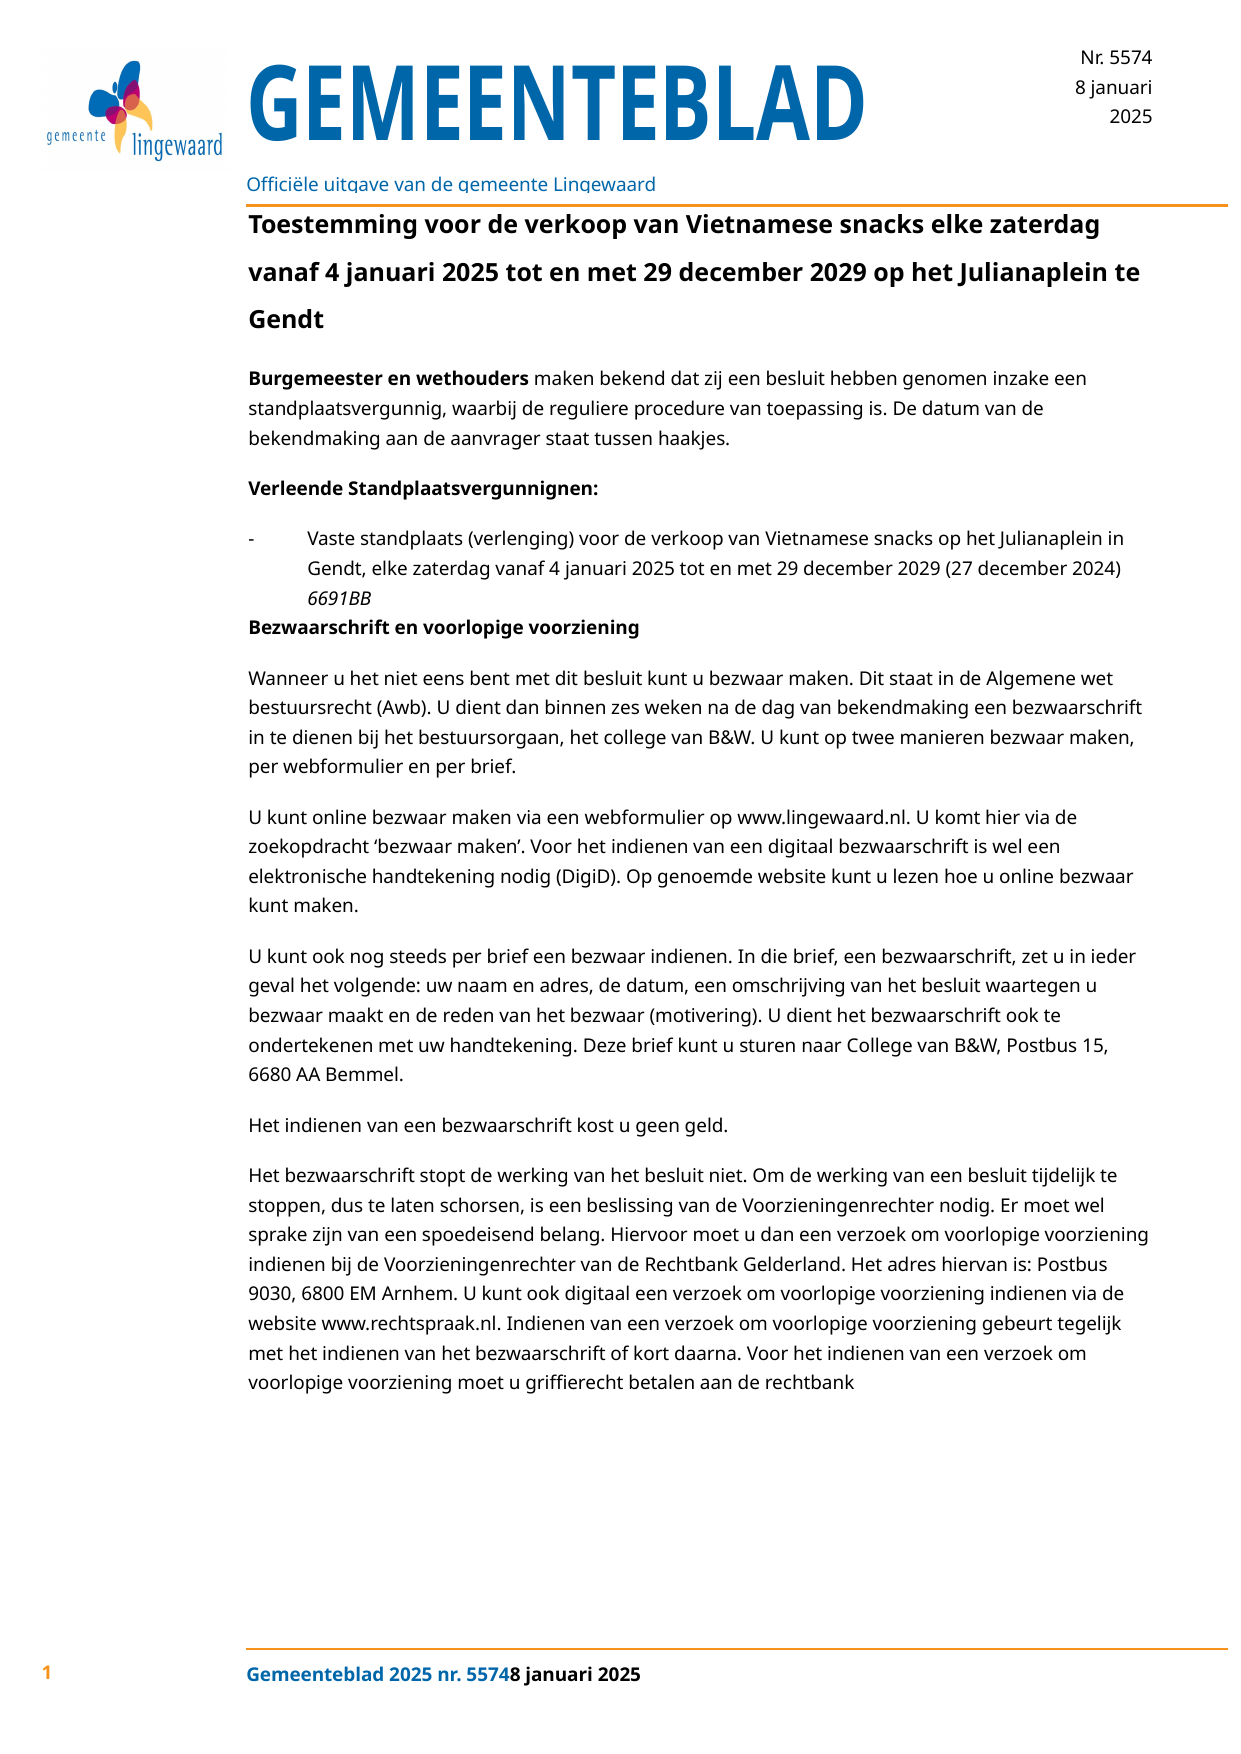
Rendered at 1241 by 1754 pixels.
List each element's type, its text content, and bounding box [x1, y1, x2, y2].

text Het bezwaarschrift stopt de werking van het besluit niet. Om de werking van een besluit tijdelijk te stoppen, dus te laten schorsen, is een beslissing van de Voorzieningenrechter nodig. Er moet wel sprake zijn van een spoedeisend belang. Hiervoor moet u dan een verzoek om voorlopige voorziening indienen bij de Voorzieningenrechter van de Rechtbank Gelderland. Het adres hiervan is: Postbus 9030, 6800 EM Arnhem. U kunt ook digitaal een verzoek om voorlopige voorziening indienen via de website www.rechtspraak.nl. Indienen van een verzoek om voorlopige voorziening gebeurt tegelijk met het indienen van het bezwaarschrift of kort daarna. Voor het indienen van een verzoek om voorlopige voorziening moet u griffierecht betalen aan de rechtbank [248, 1162, 1152, 1395]
text U kunt online bezwaar maken via een webformulier op www.lingewaard.nl. U komt hier via de zoekopdracht ‘bezwaar maken’. Voor het indienen van een digitaal bezwaarschrift is wel een elektronische handtekening nodig (DigiD). Op genoemde website kunt u lezen hoe u online bezwaar kunt maken. [248, 804, 1152, 918]
text Verleende Standplaatsvergunnignen: [248, 475, 1152, 501]
text U kunt ook nog steeds per brief een bezwaar indienen. In die brief, een bezwaarschrift, zet u in ieder geval het volgende: uw naam en adres, de datum, een omschrijving van het besluit waartegen u bezwaar maakt en de reden van het bezwaar (motivering). U dient het bezwaarschrift ook te ondertekenen met uw handtekening. Deze brief kunt u sturen naar College van B&W, Postbus 15, 6680 AA Bemmel. [248, 943, 1152, 1087]
list Vaste standplaats (verlenging) voor de verkoop van Vietnamese snacks op het Julianaplein in Gendt, elke zaterdag vanaf 4 januari 2025 tot en met 29 december 2029 (27 december 2024) 6691BB [248, 526, 1152, 610]
text Burgemeester en wethouders maken bekend dat zij een besluit hebben genomen inzake een standplaatsvergunnig, waarbij de reguliere procedure van toepassing is. De datum van de bekendmaking aan de aanvrager staat tussen haakjes. [248, 366, 1152, 450]
text Toestemming voor de verkoop van Vietnamese snacks elke zaterdag vanaf 4 januari 2025 tot en met 29 december 2029 op het Julianaplein te Gendt [248, 207, 1152, 336]
text Het indienen van een bezwaarschrift kost u geen geld. [248, 1112, 1152, 1137]
text Wanneer u het niet eens bent met dit besluit kunt u bezwaar maken. Dit staat in de Algemene wet bestuursrecht (Awb). U dient dan binnen zes weken na de dag van bekendmaking een bezwaarschrift in te dienen bij het bestuursorgaan, het college van B&W. U kunt op twee manieren bezwaar maken, per webformulier en per brief. [248, 665, 1152, 779]
picture [41, 47, 231, 172]
text Bezwaarschrift en voorlopige voorziening [248, 614, 1152, 640]
